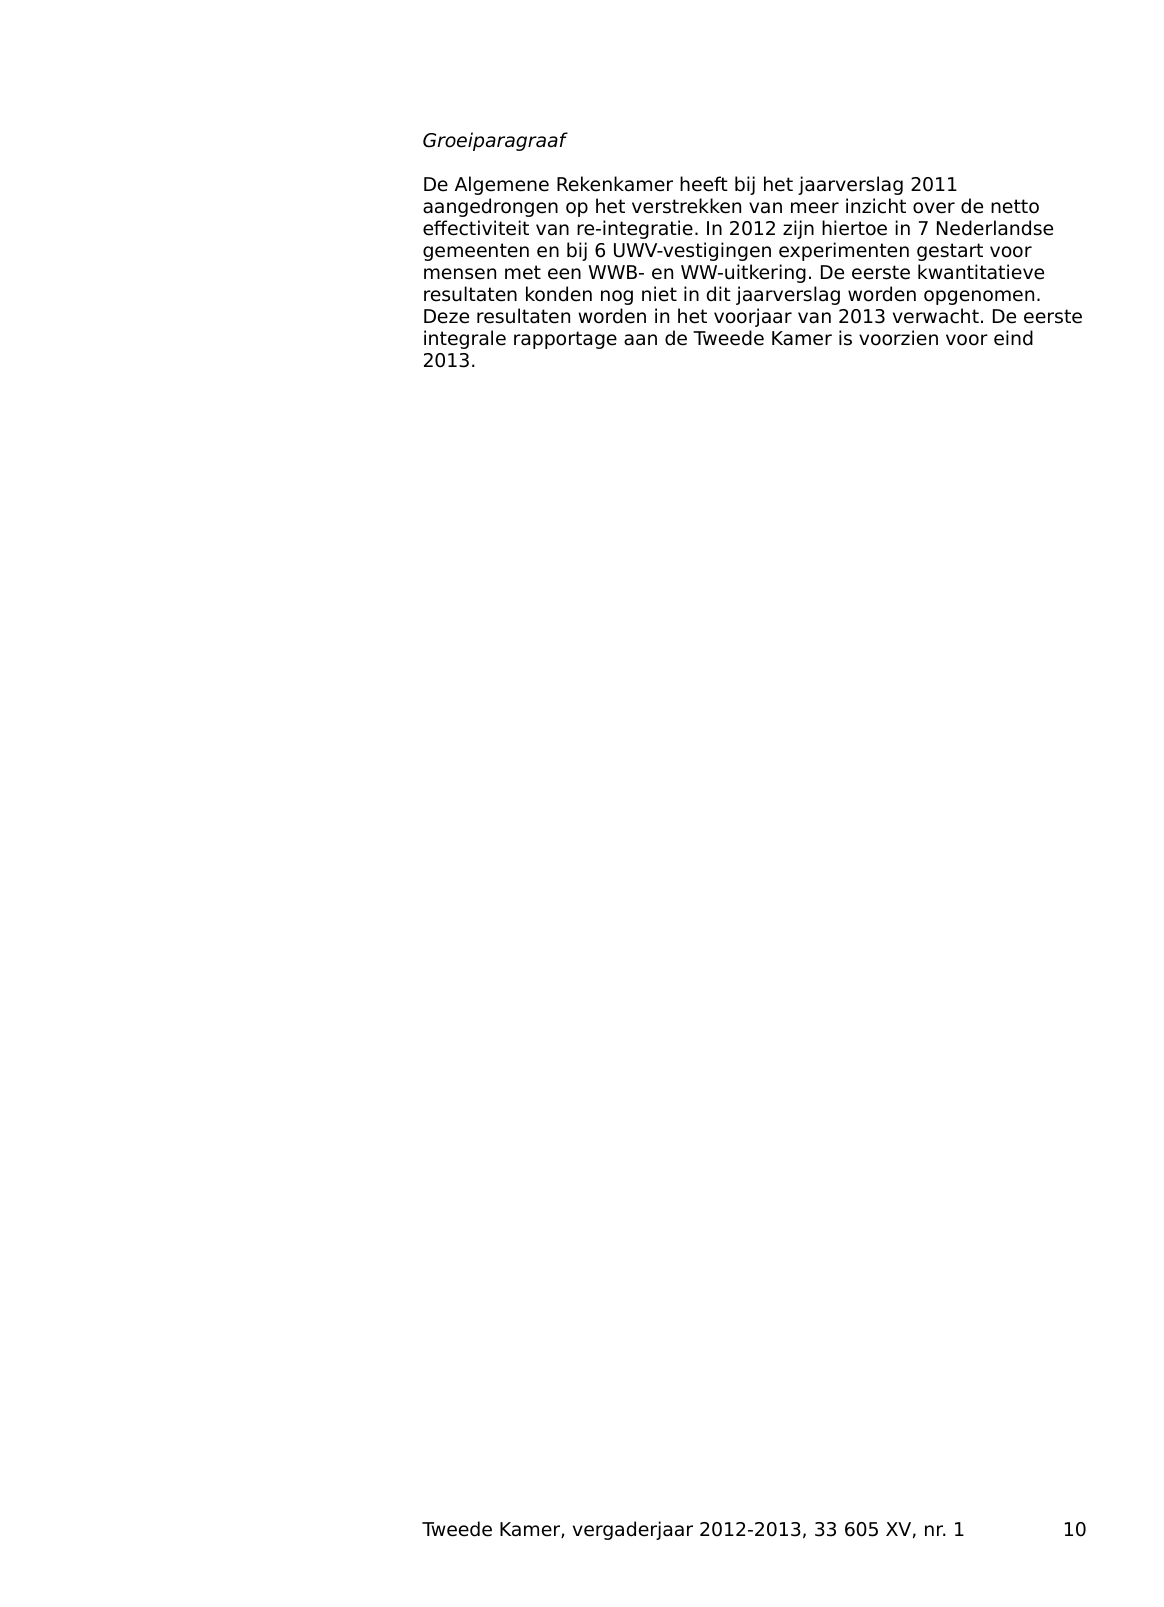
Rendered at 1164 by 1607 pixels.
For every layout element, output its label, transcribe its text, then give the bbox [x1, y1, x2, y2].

text De Algemene Rekenkamer heeft bij het jaarverslag 2011 aangedrongen op het verstrekken van meer inzicht over de netto effectiviteit van re-integratie. In 2012 zijn hiertoe in 7 Nederlandse gemeenten en bij 6 UWV-vestigingen experimenten gestart voor mensen met een WWB- en WW-uitkering. De eerste kwantitatieve resultaten konden nog niet in dit jaarverslag worden opgenomen. Deze resultaten worden in het voorjaar van 2013 verwacht. De eerste integrale rapportage aan de Tweede Kamer is voorzien voor eind 2013. [422, 174, 1087, 372]
subtitle Groeiparagraaf [422, 130, 1087, 152]
